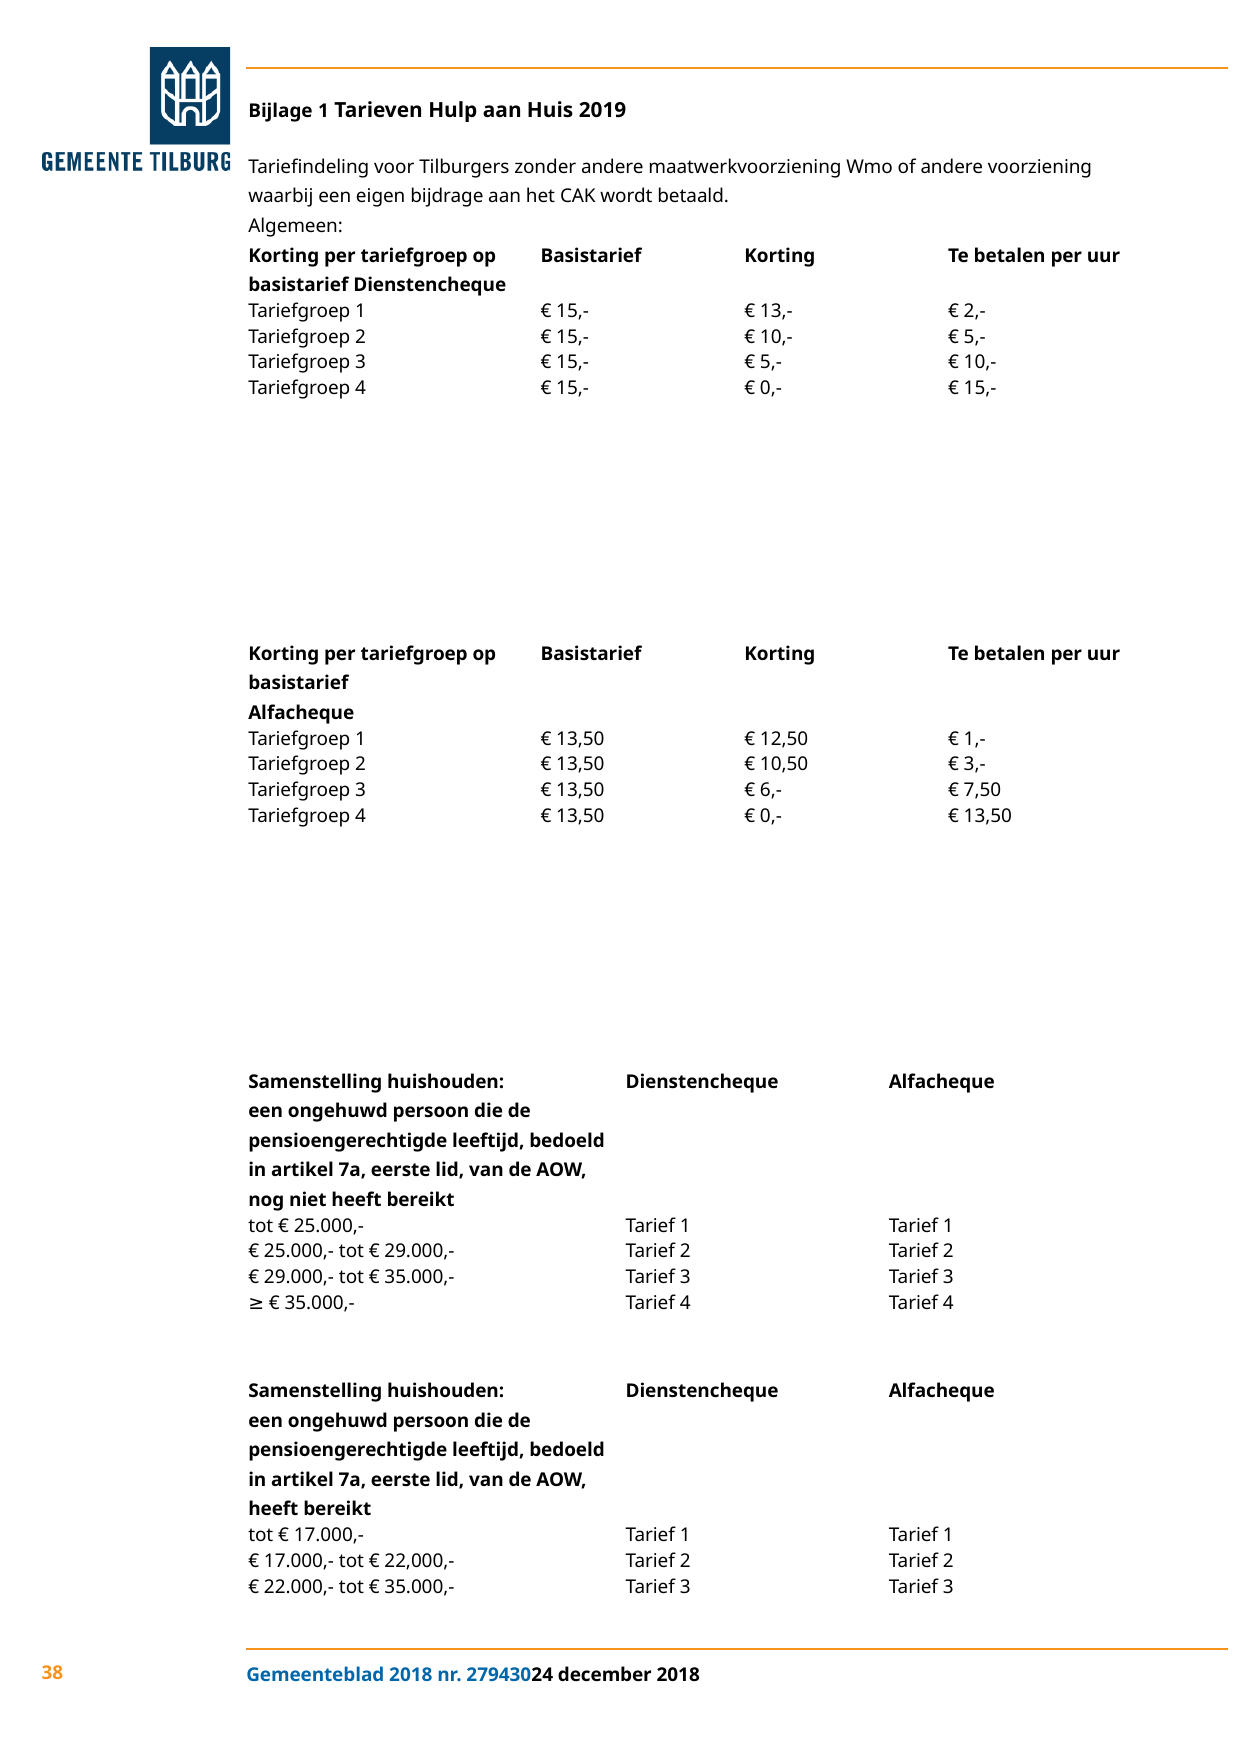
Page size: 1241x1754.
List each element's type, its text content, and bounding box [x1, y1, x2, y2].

table_cell € 6,- [744, 776, 948, 802]
table_cell Tarief 3 [625, 1573, 888, 1598]
table_header Korting per tariefgroep op basistarief Dienstencheque [248, 242, 540, 297]
table_header Korting [744, 640, 948, 725]
table_cell Tariefgroep 4 [248, 374, 540, 400]
table_header Alfacheque [889, 1377, 1152, 1521]
table_cell ≥ € 35.000,- [248, 1289, 625, 1315]
picture [41, 47, 231, 172]
table_cell € 2,- [948, 297, 1152, 323]
table_cell € 22.000,- tot € 35.000,- [248, 1573, 625, 1598]
table_cell Tarief 4 [625, 1289, 888, 1315]
table_cell € 17.000,- tot € 22,000,- [248, 1547, 625, 1573]
table_cell € 13,50 [948, 802, 1152, 828]
table_cell € 5,- [948, 323, 1152, 348]
table_cell Tarief 2 [625, 1238, 888, 1263]
table_cell Tarief 1 [625, 1212, 888, 1238]
table_cell Tariefgroep 3 [248, 349, 540, 374]
table_cell € 13,50 [540, 802, 744, 828]
table_cell Tariefgroep 4 [248, 802, 540, 828]
table_cell tot € 25.000,- [248, 1212, 625, 1238]
table_header Korting [744, 242, 948, 297]
table_cell € 0,- [744, 802, 948, 828]
table_header Basistarief [540, 242, 744, 297]
table_header Korting per tariefgroep op basistarief Alfacheque [248, 640, 540, 725]
table_header Basistarief [540, 640, 744, 725]
table_cell Tarief 3 [625, 1263, 888, 1289]
table_cell Tarief 4 [889, 1289, 1152, 1315]
table_cell € 13,50 [540, 776, 744, 802]
table_header Te betalen per uur [948, 640, 1152, 725]
table_cell Tarief 1 [889, 1521, 1152, 1547]
table_cell € 13,50 [540, 751, 744, 776]
table_cell Tarief 3 [889, 1573, 1152, 1598]
table_cell € 29.000,- tot € 35.000,- [248, 1263, 625, 1289]
table_cell Tarief 2 [889, 1238, 1152, 1263]
table_cell Tarief 1 [625, 1521, 888, 1547]
table_header Dienstencheque [625, 1377, 888, 1521]
table_cell € 10,50 [744, 751, 948, 776]
table_cell € 10,- [948, 349, 1152, 374]
table_cell € 15,- [540, 374, 744, 400]
table_cell € 5,- [744, 349, 948, 374]
table_header Samenstelling huishouden: een ongehuwd persoon die de pensioengerechtigde leeftijd, bedoeld in artikel 7a, eerste lid, van de AOW, nog niet heeft bereikt [248, 1068, 625, 1212]
table_cell € 15,- [540, 323, 744, 348]
table_header Te betalen per uur [948, 242, 1152, 297]
table_cell Tarief 1 [889, 1212, 1152, 1238]
table_cell € 25.000,- tot € 29.000,- [248, 1238, 625, 1263]
text Bijlage 1 Tarieven Hulp aan Huis 2019 [248, 95, 1152, 123]
table_cell Tariefgroep 3 [248, 776, 540, 802]
table_header Dienstencheque [625, 1068, 888, 1212]
table_cell Tarief 3 [889, 1263, 1152, 1289]
table_cell € 15,- [540, 349, 744, 374]
table_cell Tariefgroep 1 [248, 725, 540, 751]
table_cell € 13,- [744, 297, 948, 323]
table_cell € 7,50 [948, 776, 1152, 802]
table_cell € 15,- [948, 374, 1152, 400]
table_cell Tariefgroep 2 [248, 323, 540, 348]
text Tariefindeling voor Tilburgers zonder andere maatwerkvoorziening Wmo of andere voorziening waarbij een eigen bijdrage aan het CAK wordt betaald. [248, 153, 1152, 208]
table_cell Tarief 2 [625, 1547, 888, 1573]
table_cell Tariefgroep 1 [248, 297, 540, 323]
table_cell € 1,- [948, 725, 1152, 751]
table_cell € 12,50 [744, 725, 948, 751]
table_cell € 3,- [948, 751, 1152, 776]
table_cell € 0,- [744, 374, 948, 400]
table_cell € 15,- [540, 297, 744, 323]
table_cell Tariefgroep 2 [248, 751, 540, 776]
text Algemeen: [248, 212, 1152, 238]
table_cell € 13,50 [540, 725, 744, 751]
table_header Samenstelling huishouden: een ongehuwd persoon die de pensioengerechtigde leeftijd, bedoeld in artikel 7a, eerste lid, van de AOW, heeft bereikt [248, 1377, 625, 1521]
table_cell Tarief 2 [889, 1547, 1152, 1573]
table_header Alfacheque [889, 1068, 1152, 1212]
table_cell tot € 17.000,- [248, 1521, 625, 1547]
table_cell € 10,- [744, 323, 948, 348]
